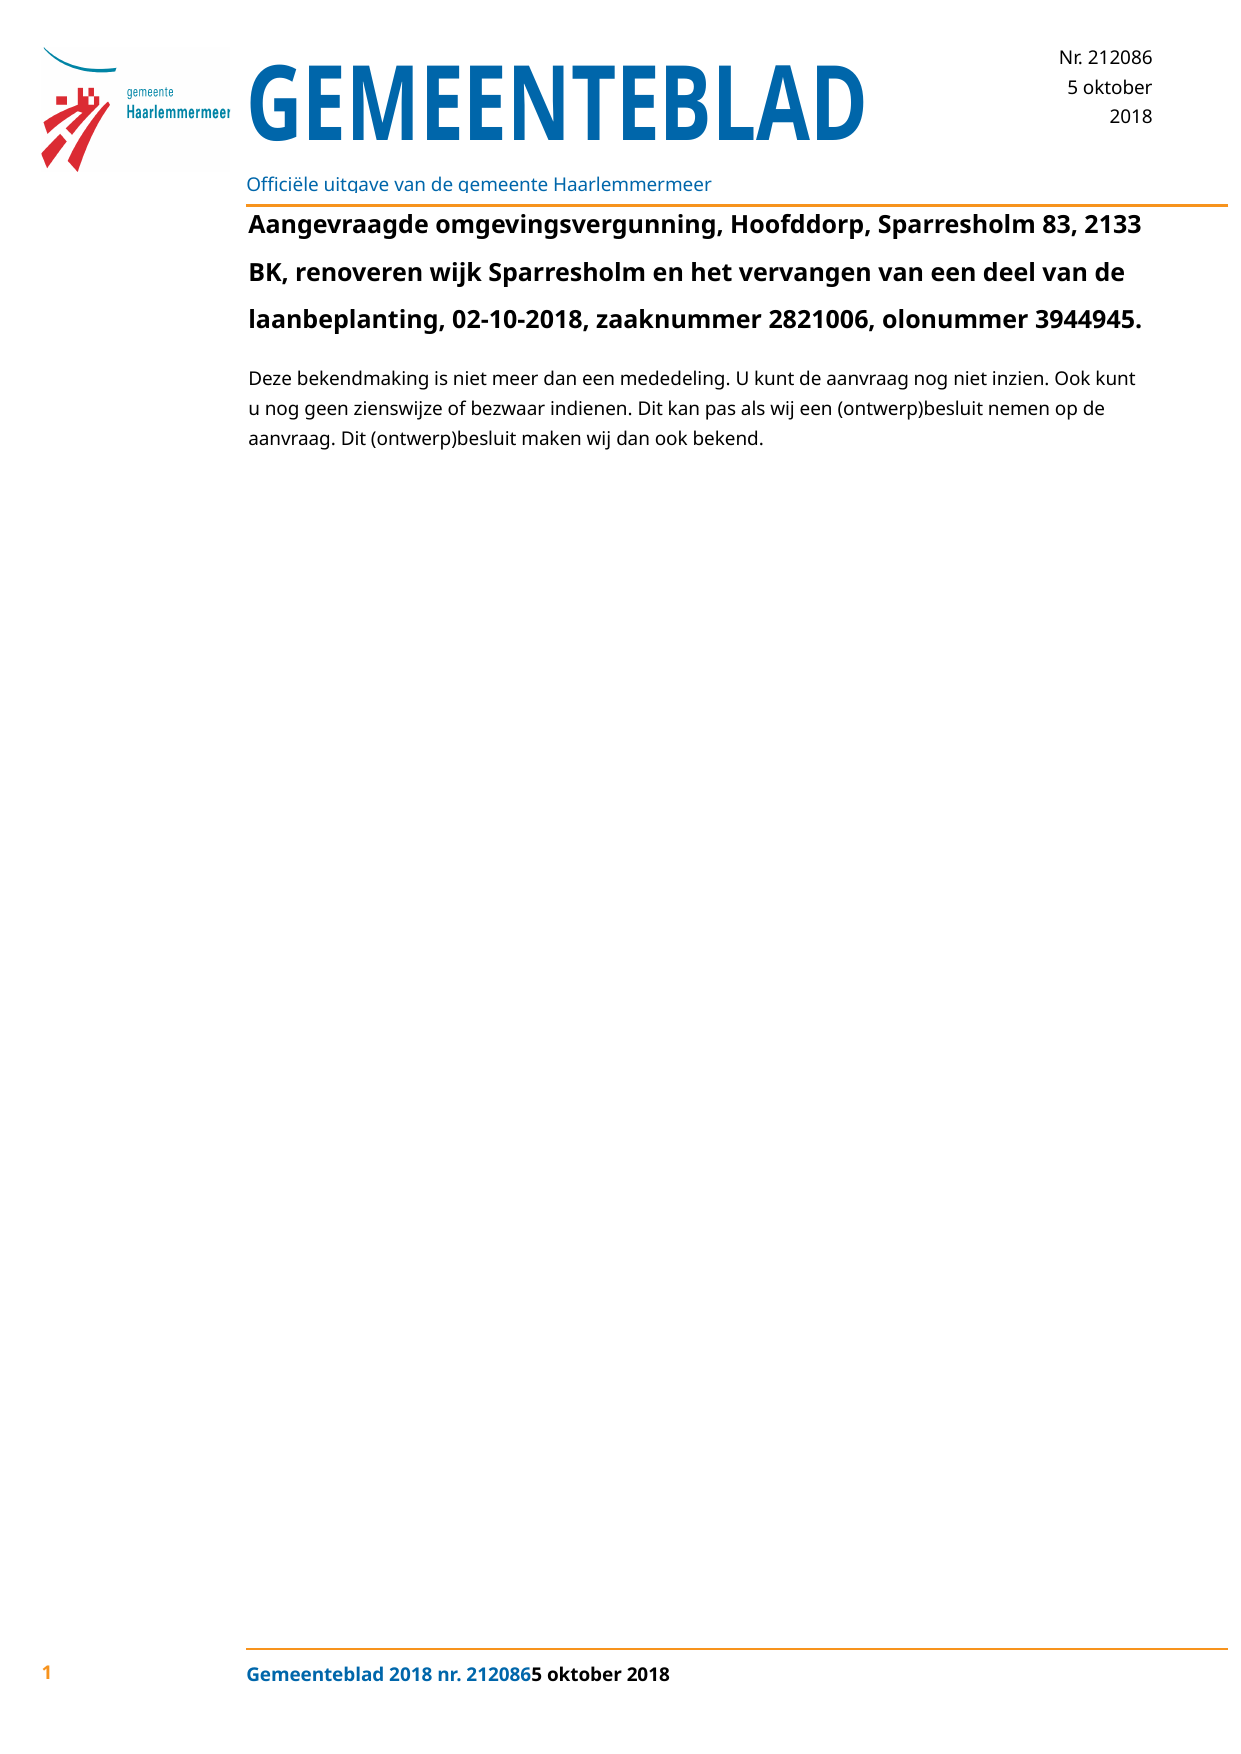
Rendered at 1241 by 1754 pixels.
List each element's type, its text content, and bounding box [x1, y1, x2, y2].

text Aangevraagde omgevingsvergunning, Hoofddorp, Sparresholm 83, 2133 BK, renoveren wijk Sparresholm en het vervangen van een deel van de laanbeplanting, 02-10-2018, zaaknummer 2821006, olonummer 3944945. [248, 207, 1152, 336]
picture [41, 47, 231, 172]
text Deze bekendmaking is niet meer dan een mededeling. U kunt de aanvraag nog niet inzien. Ook kunt u nog geen zienswijze of bezwaar indienen. Dit kan pas als wij een (ontwerp)besluit nemen op de aanvraag. Dit (ontwerp)besluit maken wij dan ook bekend. [248, 366, 1152, 450]
